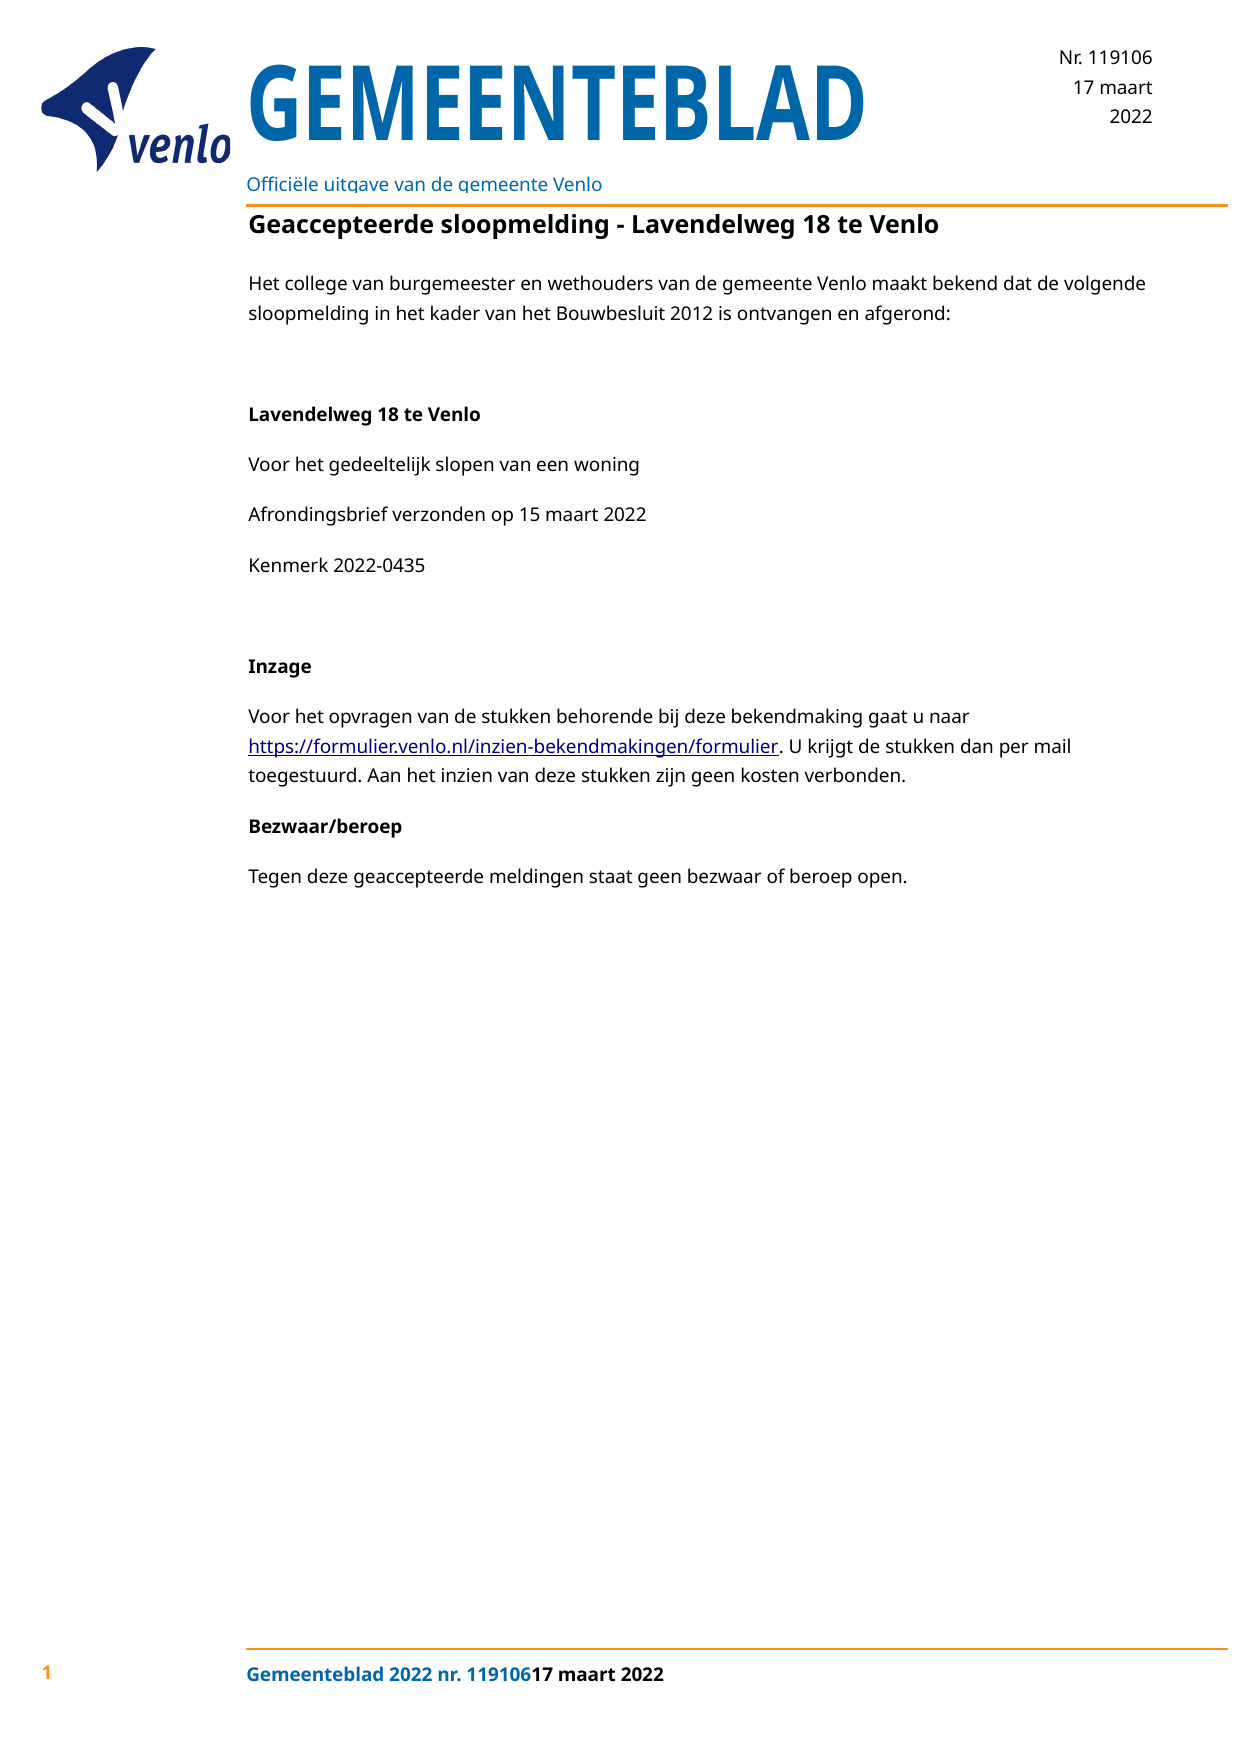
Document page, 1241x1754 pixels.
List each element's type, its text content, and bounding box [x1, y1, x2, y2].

text Lavendelweg 18 te Venlo [248, 401, 1152, 426]
text Voor het gedeeltelijk slopen van een woning [248, 451, 1152, 477]
text Afrondingsbrief verzonden op 15 maart 2022 [248, 502, 1152, 527]
text Kenmerk 2022-0435 [248, 552, 1152, 578]
text Het college van burgemeester en wethouders van de gemeente Venlo maakt bekend dat de volgende sloopmelding in het kader van het Bouwbesluit 2012 is ontvangen en afgerond: [248, 270, 1152, 326]
text Tegen deze geaccepteerde meldingen staat geen bezwaar of beroep open. [248, 863, 1152, 889]
text Voor het opvragen van de stukken behorende bij deze bekendmaking gaat u naar https://formulier.venlo.nl/inzien-bekendmakingen/formulier. U krijgt de stukken dan per mail toegestuurd. Aan het inzien van deze stukken zijn geen kosten verbonden. [248, 703, 1152, 788]
text Geaccepteerde sloopmelding - Lavendelweg 18 te Venlo [248, 207, 1152, 241]
text Inzage [248, 653, 1152, 678]
picture [41, 47, 231, 172]
text Bezwaar/beroep [248, 813, 1152, 838]
